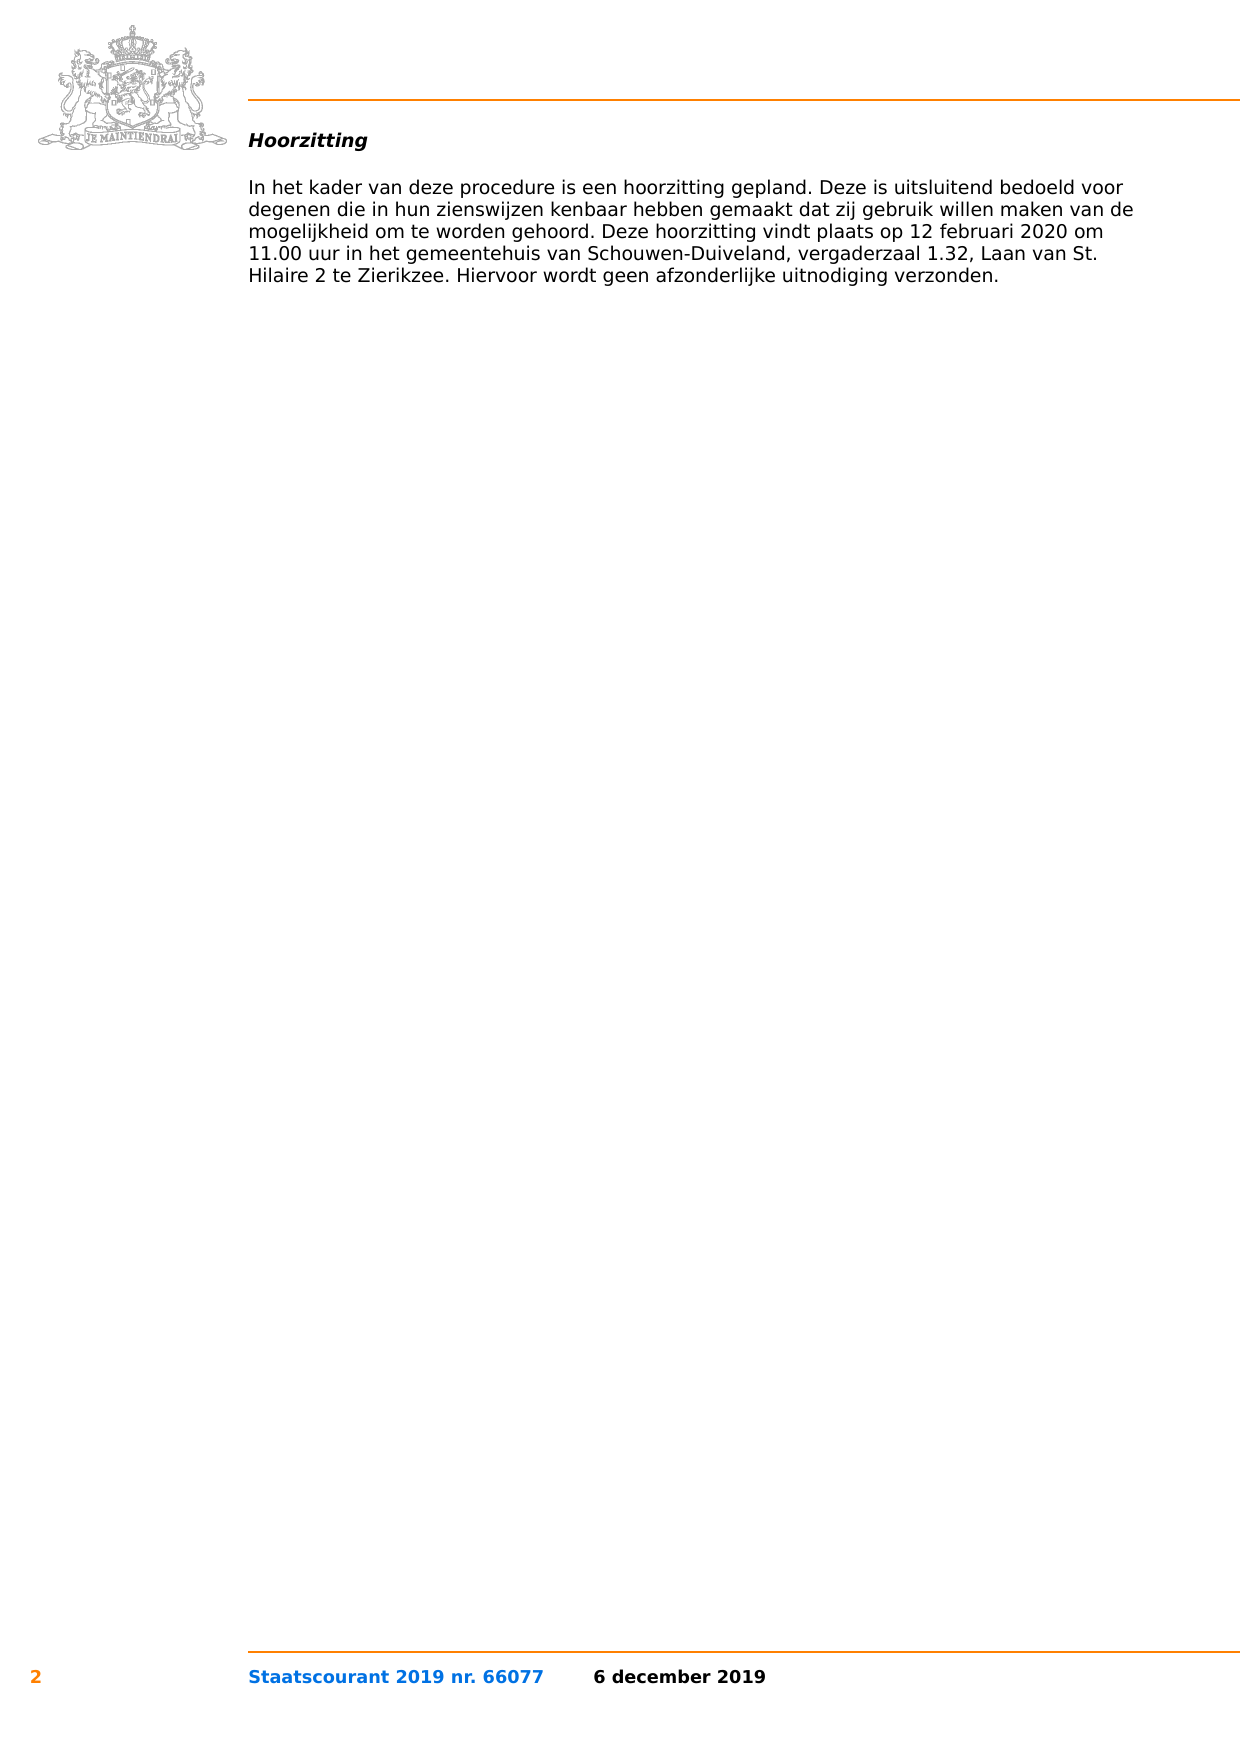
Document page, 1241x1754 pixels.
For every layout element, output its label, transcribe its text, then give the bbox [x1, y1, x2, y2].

picture [38, 25, 227, 150]
subtitle Hoorzitting [248, 130, 1163, 152]
text In het kader van deze procedure is een hoorzitting gepland. Deze is uitsluitend bedoeld voor degenen die in hun zienswijzen kenbaar hebben gemaakt dat zij gebruik willen maken van de mogelijkheid om te worden gehoord. Deze hoorzitting vindt plaats op 12 februari 2020 om 11.00 uur in het gemeentehuis van Schouwen-Duiveland, vergaderzaal 1.32, Laan van St. Hilaire 2 te Zierikzee. Hiervoor wordt geen afzonderlijke uitnodiging verzonden. [248, 177, 1163, 287]
